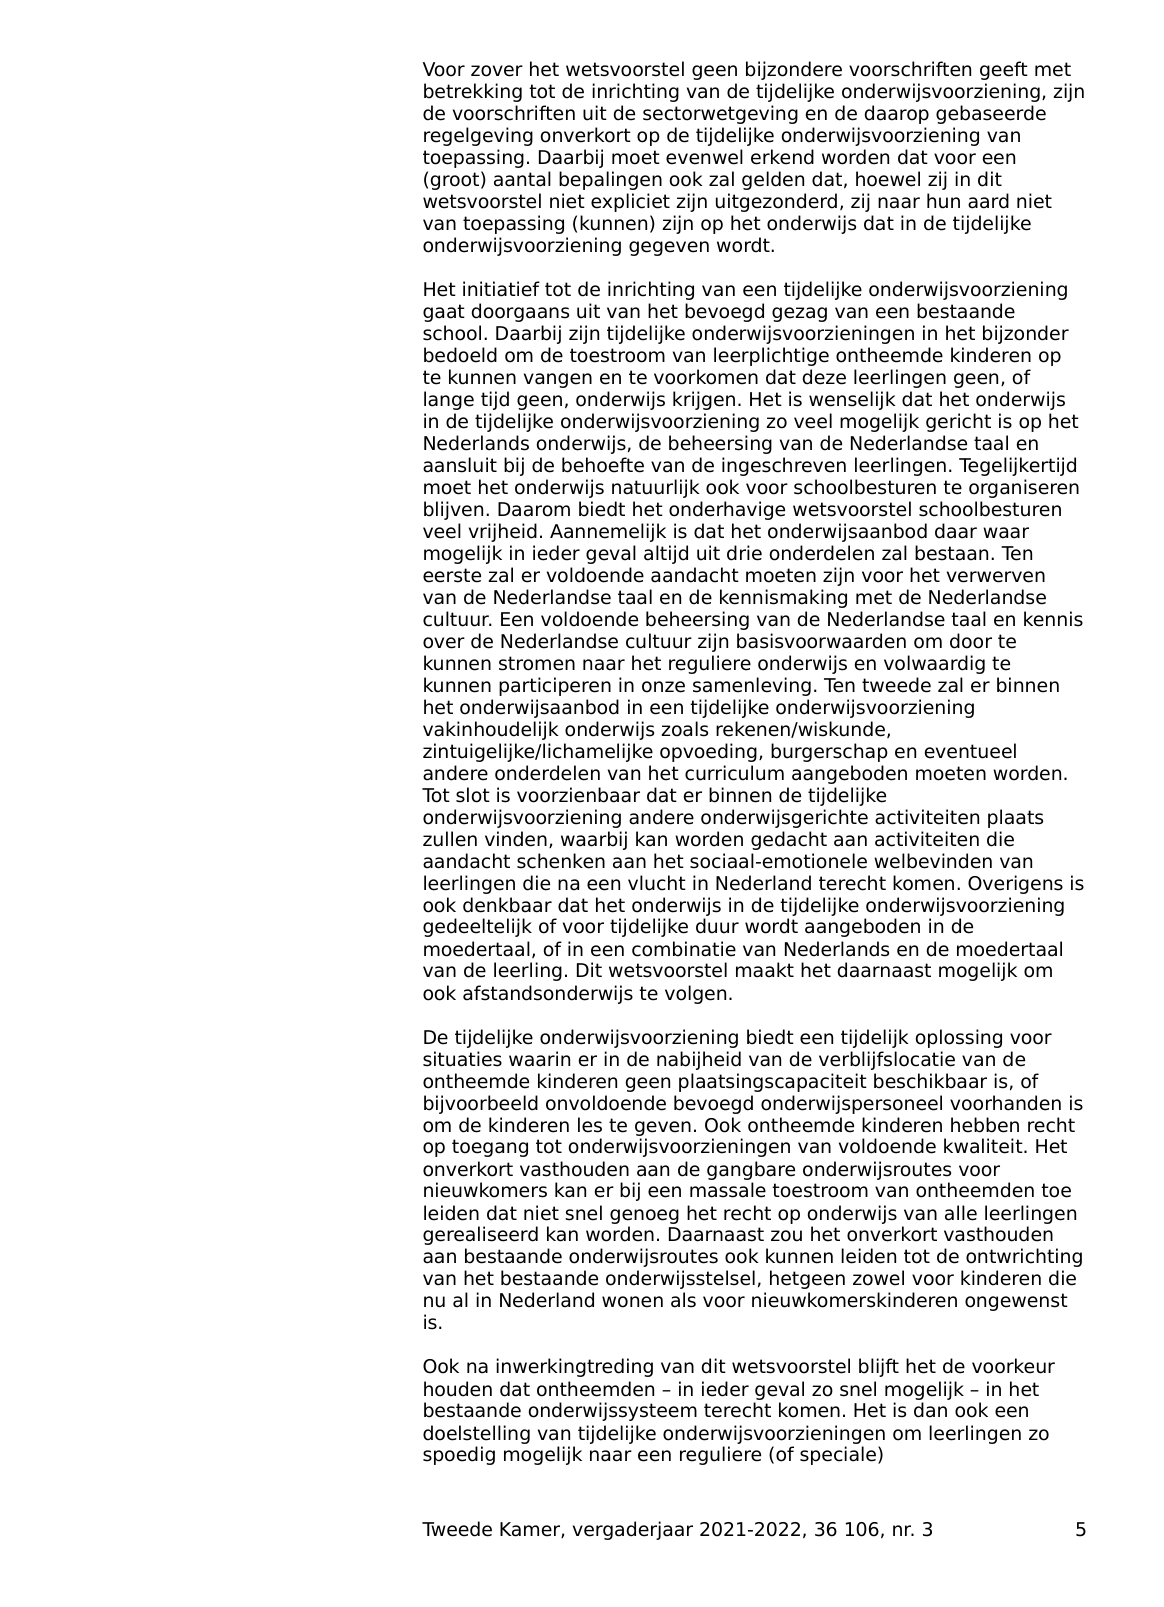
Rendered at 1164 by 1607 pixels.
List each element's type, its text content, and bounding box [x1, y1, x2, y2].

text Ook na inwerkingtreding van dit wetsvoorstel blijft het de voorkeur houden dat ontheemden – in ieder geval zo snel mogelijk – in het bestaande onderwijssysteem terecht komen. Het is dan ook een doelstelling van tijdelijke onderwijsvoorzieningen om leerlingen zo spoedig mogelijk naar een reguliere (of speciale) [422, 1356, 1087, 1466]
text De tijdelijke onderwijsvoorziening biedt een tijdelijk oplossing voor situaties waarin er in de nabijheid van de verblijfslocatie van de ontheemde kinderen geen plaatsingscapaciteit beschikbaar is, of bijvoorbeeld onvoldoende bevoegd onderwijspersoneel voorhanden is om de kinderen les te geven. Ook ontheemde kinderen hebben recht op toegang tot onderwijsvoorzieningen van voldoende kwaliteit. Het onverkort vasthouden aan de gangbare onderwijsroutes voor nieuwkomers kan er bij een massale toestroom van ontheemden toe leiden dat niet snel genoeg het recht op onderwijs van alle leerlingen gerealiseerd kan worden. Daarnaast zou het onverkort vasthouden aan bestaande onderwijsroutes ook kunnen leiden tot de ontwrichting van het bestaande onderwijsstelsel, hetgeen zowel voor kinderen die nu al in Nederland wonen als voor nieuwkomerskinderen ongewenst is. [422, 1027, 1087, 1334]
text Het initiatief tot de inrichting van een tijdelijke onderwijsvoorziening gaat doorgaans uit van het bevoegd gezag van een bestaande school. Daarbij zijn tijdelijke onderwijsvoorzieningen in het bijzonder bedoeld om de toestroom van leerplichtige ontheemde kinderen op te kunnen vangen en te voorkomen dat deze leerlingen geen, of lange tijd geen, onderwijs krijgen. Het is wenselijk dat het onderwijs in de tijdelijke onderwijsvoorziening zo veel mogelijk gericht is op het Nederlands onderwijs, de beheersing van de Nederlandse taal en aansluit bij de behoefte van de ingeschreven leerlingen. Tegelijkertijd moet het onderwijs natuurlijk ook voor schoolbesturen te organiseren blijven. Daarom biedt het onderhavige wetsvoorstel schoolbesturen veel vrijheid. Aannemelijk is dat het onderwijsaanbod daar waar mogelijk in ieder geval altijd uit drie onderdelen zal bestaan. Ten eerste zal er voldoende aandacht moeten zijn voor het verwerven van de Nederlandse taal en de kennismaking met de Nederlandse cultuur. Een voldoende beheersing van de Nederlandse taal en kennis over de Nederlandse cultuur zijn basisvoorwaarden om door te kunnen stromen naar het reguliere onderwijs en volwaardig te kunnen participeren in onze samenleving. Ten tweede zal er binnen het onderwijsaanbod in een tijdelijke onderwijsvoorziening vakinhoudelijk onderwijs zoals rekenen/wiskunde, zintuigelijke/lichamelijke opvoeding, burgerschap en eventueel andere onderdelen van het curriculum aangeboden moeten worden. Tot slot is voorzienbaar dat er binnen de tijdelijke onderwijsvoorziening andere onderwijsgerichte activiteiten plaats zullen vinden, waarbij kan worden gedacht aan activiteiten die aandacht schenken aan het sociaal-emotionele welbevinden van leerlingen die na een vlucht in Nederland terecht komen. Overigens is ook denkbaar dat het onderwijs in de tijdelijke onderwijsvoorziening gedeeltelijk of voor tijdelijke duur wordt aangeboden in de moedertaal, of in een combinatie van Nederlands en de moedertaal van de leerling. Dit wetsvoorstel maakt het daarnaast mogelijk om ook afstandsonderwijs te volgen. [422, 279, 1087, 1004]
text Voor zover het wetsvoorstel geen bijzondere voorschriften geeft met betrekking tot de inrichting van de tijdelijke onderwijsvoorziening, zijn de voorschriften uit de sectorwetgeving en de daarop gebaseerde regelgeving onverkort op de tijdelijke onderwijsvoorziening van toepassing. Daarbij moet evenwel erkend worden dat voor een (groot) aantal bepalingen ook zal gelden dat, hoewel zij in dit wetsvoorstel niet expliciet zijn uitgezonderd, zij naar hun aard niet van toepassing (kunnen) zijn op het onderwijs dat in de tijdelijke onderwijsvoorziening gegeven wordt. [422, 59, 1087, 257]
